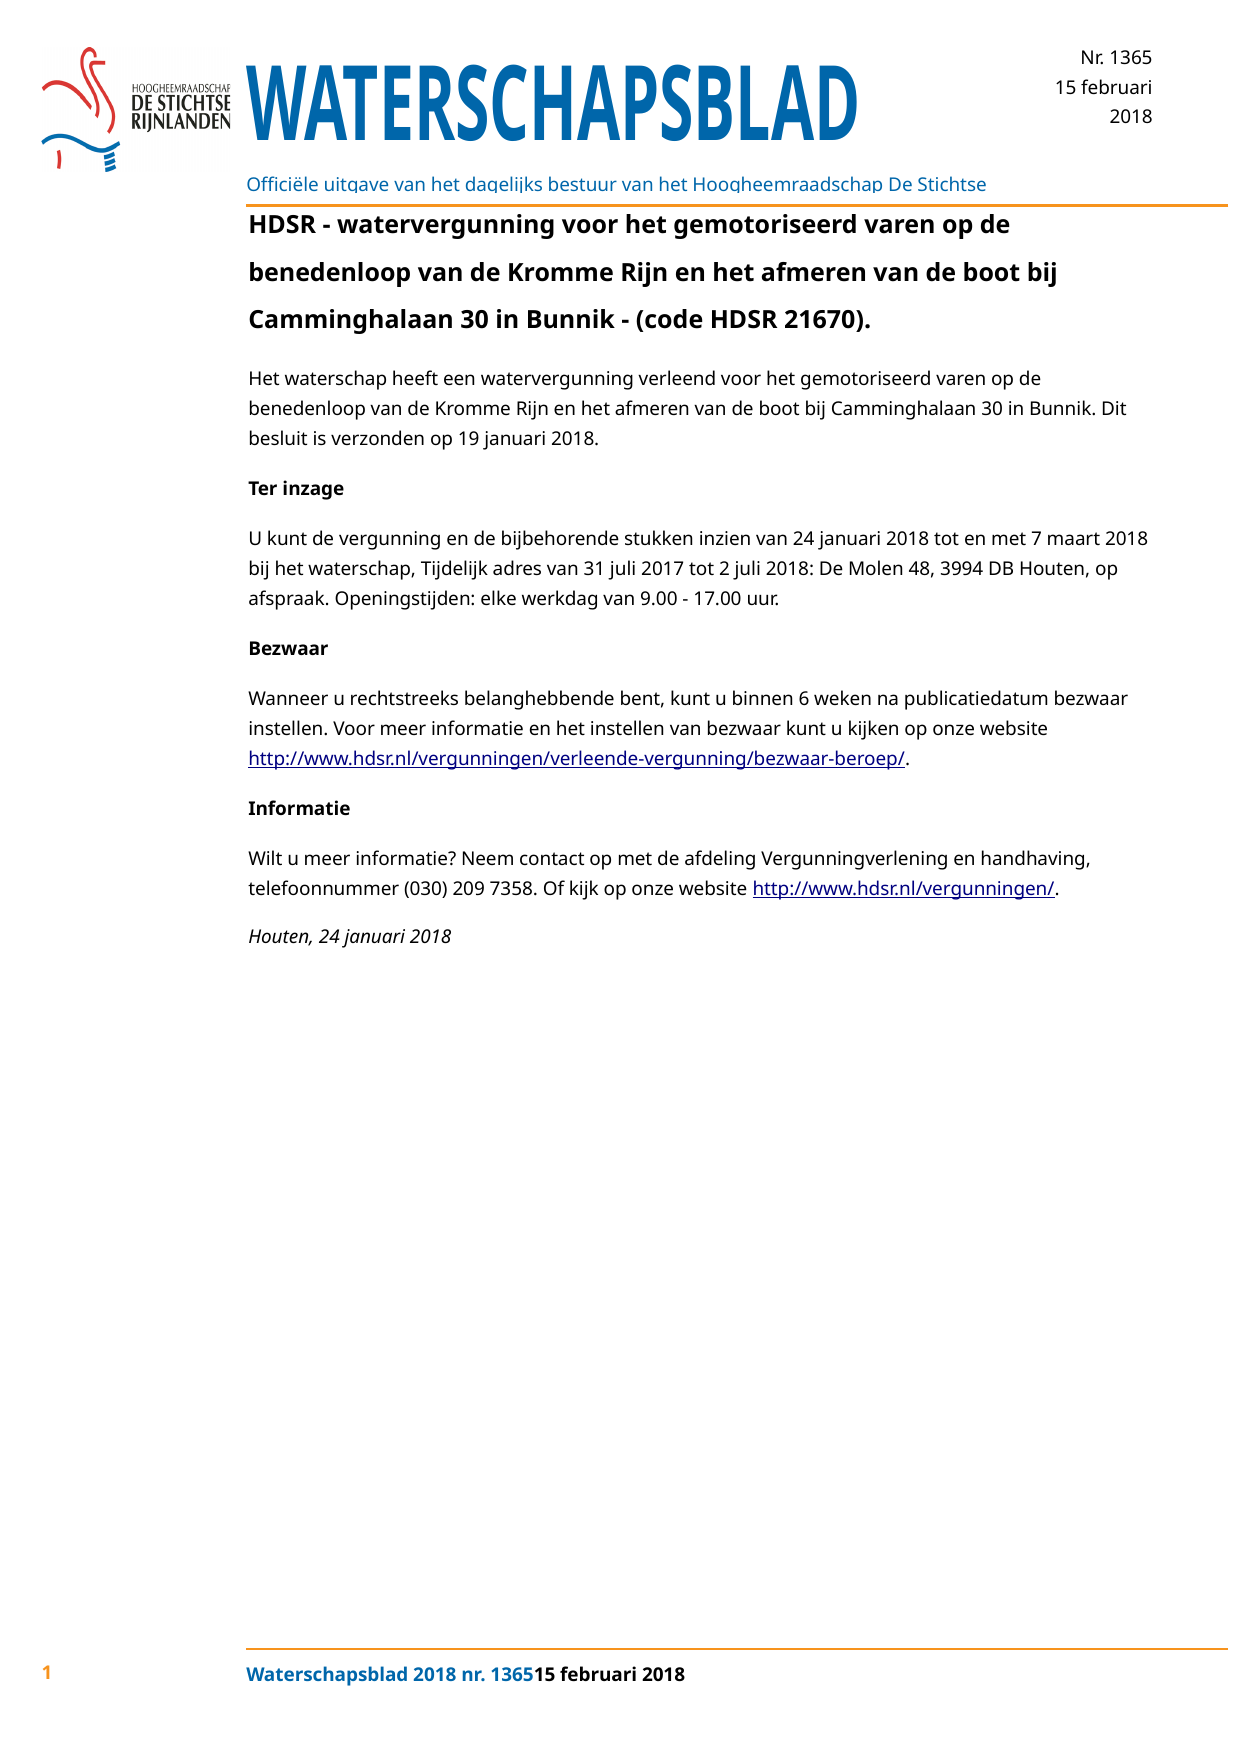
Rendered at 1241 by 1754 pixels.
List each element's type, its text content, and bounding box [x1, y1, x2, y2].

text Ter inzage [248, 475, 1152, 501]
text Het waterschap heeft een watervergunning verleend voor het gemotoriseerd varen op de benedenloop van de Kromme Rijn en het afmeren van de boot bij Camminghalaan 30 in Bunnik. Dit besluit is verzonden op 19 januari 2018. [248, 366, 1152, 450]
text Houten, 24 januari 2018 [248, 923, 1152, 949]
text Wanneer u rechtstreeks belanghebbende bent, kunt u binnen 6 weken na publicatiedatum bezwaar instellen. Voor meer informatie en het instellen van bezwaar kunt u kijken op onze website http://www.hdsr.nl/vergunningen/verleende-vergunning/bezwaar-beroep/. [248, 686, 1152, 770]
picture [41, 47, 231, 172]
text U kunt de vergunning en de bijbehorende stukken inzien van 24 januari 2018 tot en met 7 maart 2018 bij het waterschap, Tijdelijk adres van 31 juli 2017 tot 2 juli 2018: De Molen 48, 3994 DB Houten, op afspraak. Openingstijden: elke werkdag van 9.00 - 17.00 uur. [248, 526, 1152, 610]
text Informatie [248, 795, 1152, 821]
text HDSR - watervergunning voor het gemotoriseerd varen op de benedenloop van de Kromme Rijn en het afmeren van de boot bij Camminghalaan 30 in Bunnik - (code HDSR 21670). [248, 207, 1152, 336]
text Wilt u meer informatie? Neem contact op met de afdeling Vergunningverlening en handhaving, telefoonnummer (030) 209 7358. Of kijk op onze website http://www.hdsr.nl/vergunningen/. [248, 846, 1152, 901]
text Bezwaar [248, 635, 1152, 661]
